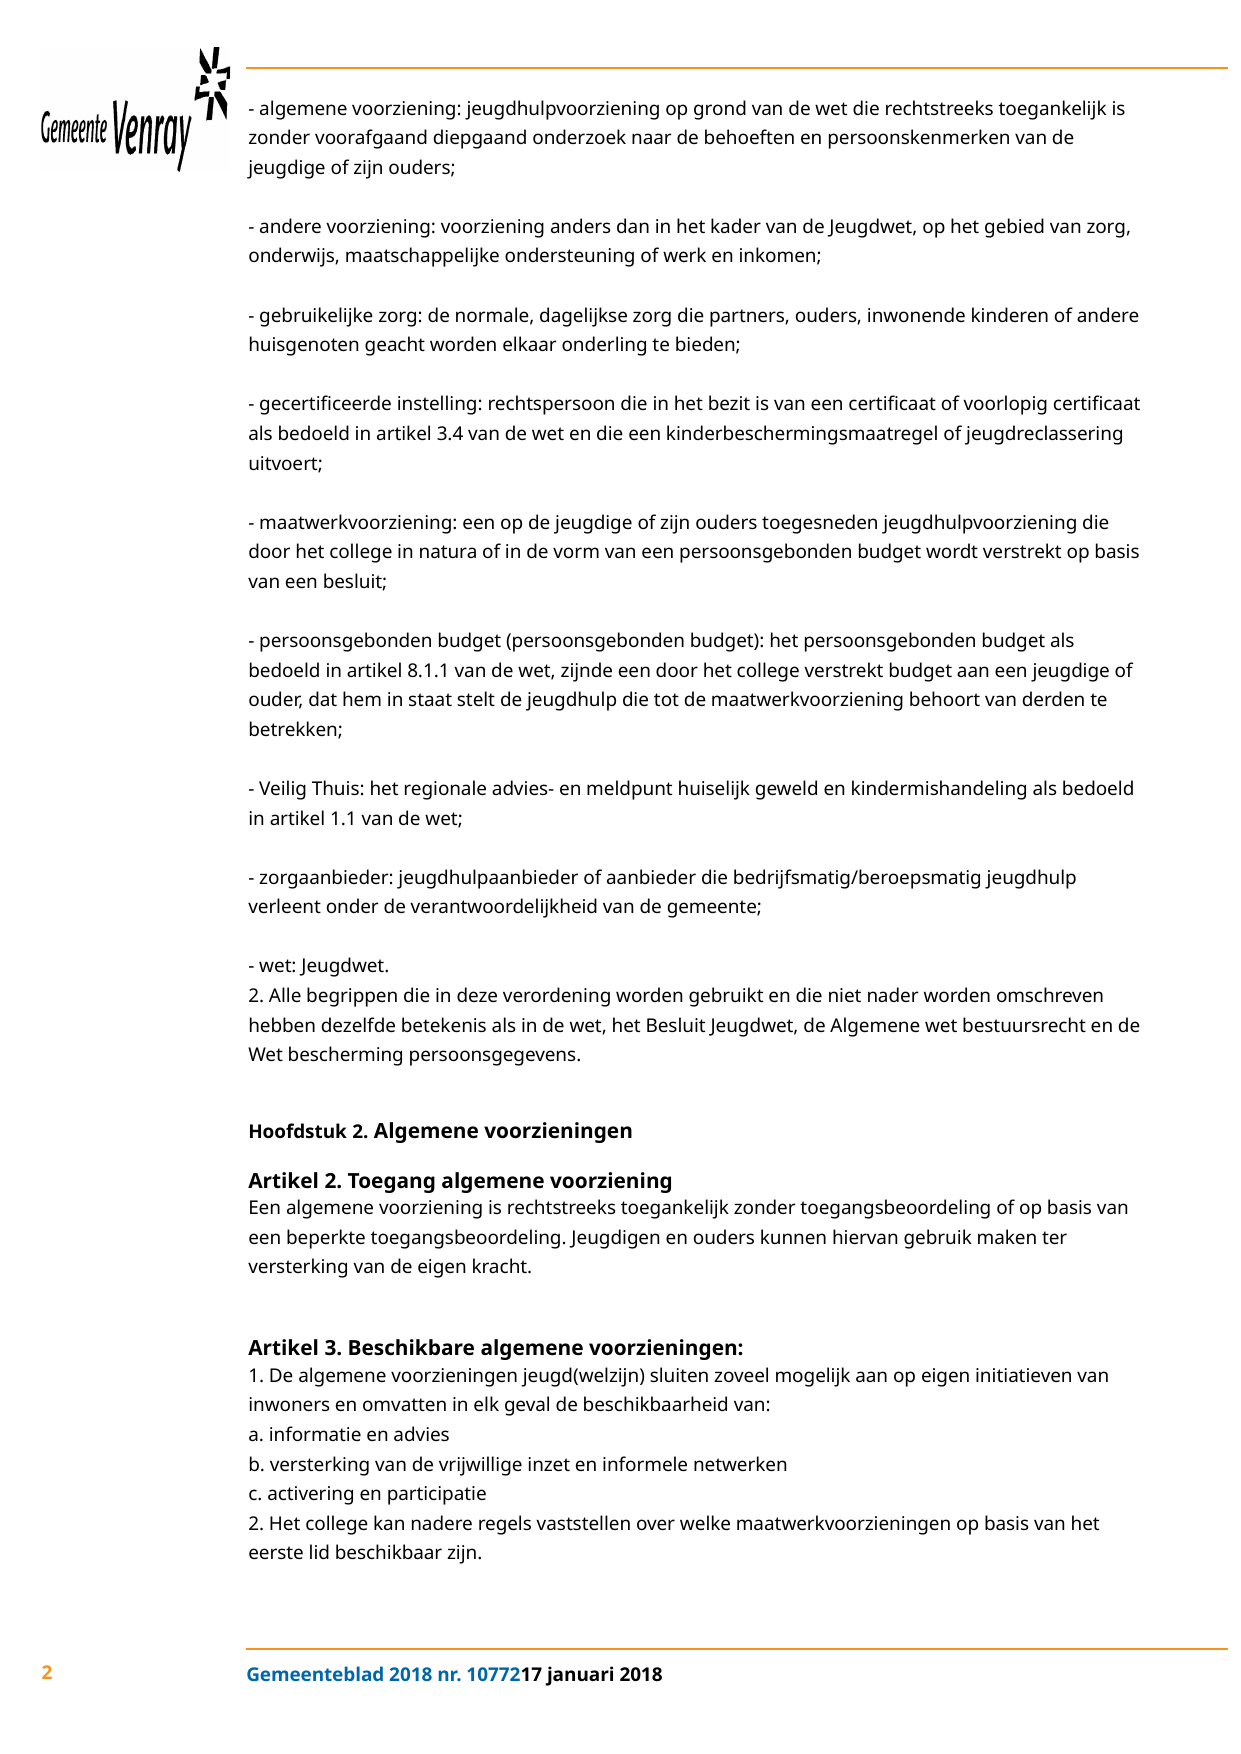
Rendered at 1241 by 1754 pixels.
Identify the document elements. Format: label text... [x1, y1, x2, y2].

text - andere voorziening: voorziening anders dan in het kader van de Jeugdwet, op het gebied van zorg, onderwijs, maatschappelijke ondersteuning of werk en inkomen; [248, 213, 1152, 268]
text 1. De algemene voorzieningen jeugd(welzijn) sluiten zoveel mogelijk aan op eigen initiatieven van inwoners en omvatten in elk geval de beschikbaarheid van: [248, 1362, 1152, 1417]
text - Veilig Thuis: het regionale advies- en meldpunt huiselijk geweld en kindermishandeling als bedoeld in artikel 1.1 van de wet; [248, 775, 1152, 831]
text a. informatie en advies [248, 1421, 1152, 1447]
text Een algemene voorziening is rechtstreeks toegankelijk zonder toegangsbeoordeling of op basis van een beperkte toegangsbeoordeling. Jeugdigen en ouders kunnen hiervan gebruik maken ter versterking van de eigen kracht. [248, 1194, 1152, 1279]
text - persoonsgebonden budget (persoonsgebonden budget): het persoonsgebonden budget als bedoeld in artikel 8.1.1 van de wet, zijnde een door het college verstrekt budget aan een jeugdige of ouder, dat hem in staat stelt de jeugdhulp die tot de maatwerkvoorziening behoort van derden te betrekken; [248, 627, 1152, 742]
picture [41, 47, 231, 172]
text - maatwerkvoorziening: een op de jeugdige of zijn ouders toegesneden jeugdhulpvoorziening die door het college in natura of in de vorm van een persoonsgebonden budget wordt verstrekt op basis van een besluit; [248, 509, 1152, 594]
text b. versterking van de vrijwillige inzet en informele netwerken [248, 1451, 1152, 1476]
text Artikel 2. Toegang algemene voorziening [248, 1166, 1152, 1194]
text - gecertificeerde instelling: rechtspersoon die in het bezit is van een certificaat of voorlopig certificaat als bedoeld in artikel 3.4 van de wet en die een kinderbeschermingsmaatregel of jeugdreclassering uitvoert; [248, 391, 1152, 476]
text Hoofdstuk 2. Algemene voorzieningen [248, 1117, 1152, 1145]
text Artikel 3. Beschikbare algemene voorzieningen: [248, 1333, 1152, 1362]
text - gebruikelijke zorg: de normale, dagelijkse zorg die partners, ouders, inwonende kinderen of andere huisgenoten geacht worden elkaar onderling te bieden; [248, 302, 1152, 357]
text - wet: Jeugdwet. [248, 953, 1152, 978]
text 2. Alle begrippen die in deze verordening worden gebruikt en die niet nader worden omschreven hebben dezelfde betekenis als in de wet, het Besluit Jeugdwet, de Algemene wet bestuursrecht en de Wet bescherming persoonsgegevens. [248, 982, 1152, 1067]
text - algemene voorziening: jeugdhulpvoorziening op grond van de wet die rechtstreeks toegankelijk is zonder voorafgaand diepgaand onderzoek naar de behoeften en persoonskenmerken van de jeugdige of zijn ouders; [248, 95, 1152, 180]
text - zorgaanbieder: jeugdhulpaanbieder of aanbieder die bedrijfsmatig/beroepsmatig jeugdhulp verleent onder de verantwoordelijkheid van de gemeente; [248, 864, 1152, 919]
text 2. Het college kan nadere regels vaststellen over welke maatwerkvoorzieningen op basis van het eerste lid beschikbaar zijn. [248, 1510, 1152, 1565]
text c. activering en participatie [248, 1480, 1152, 1506]
